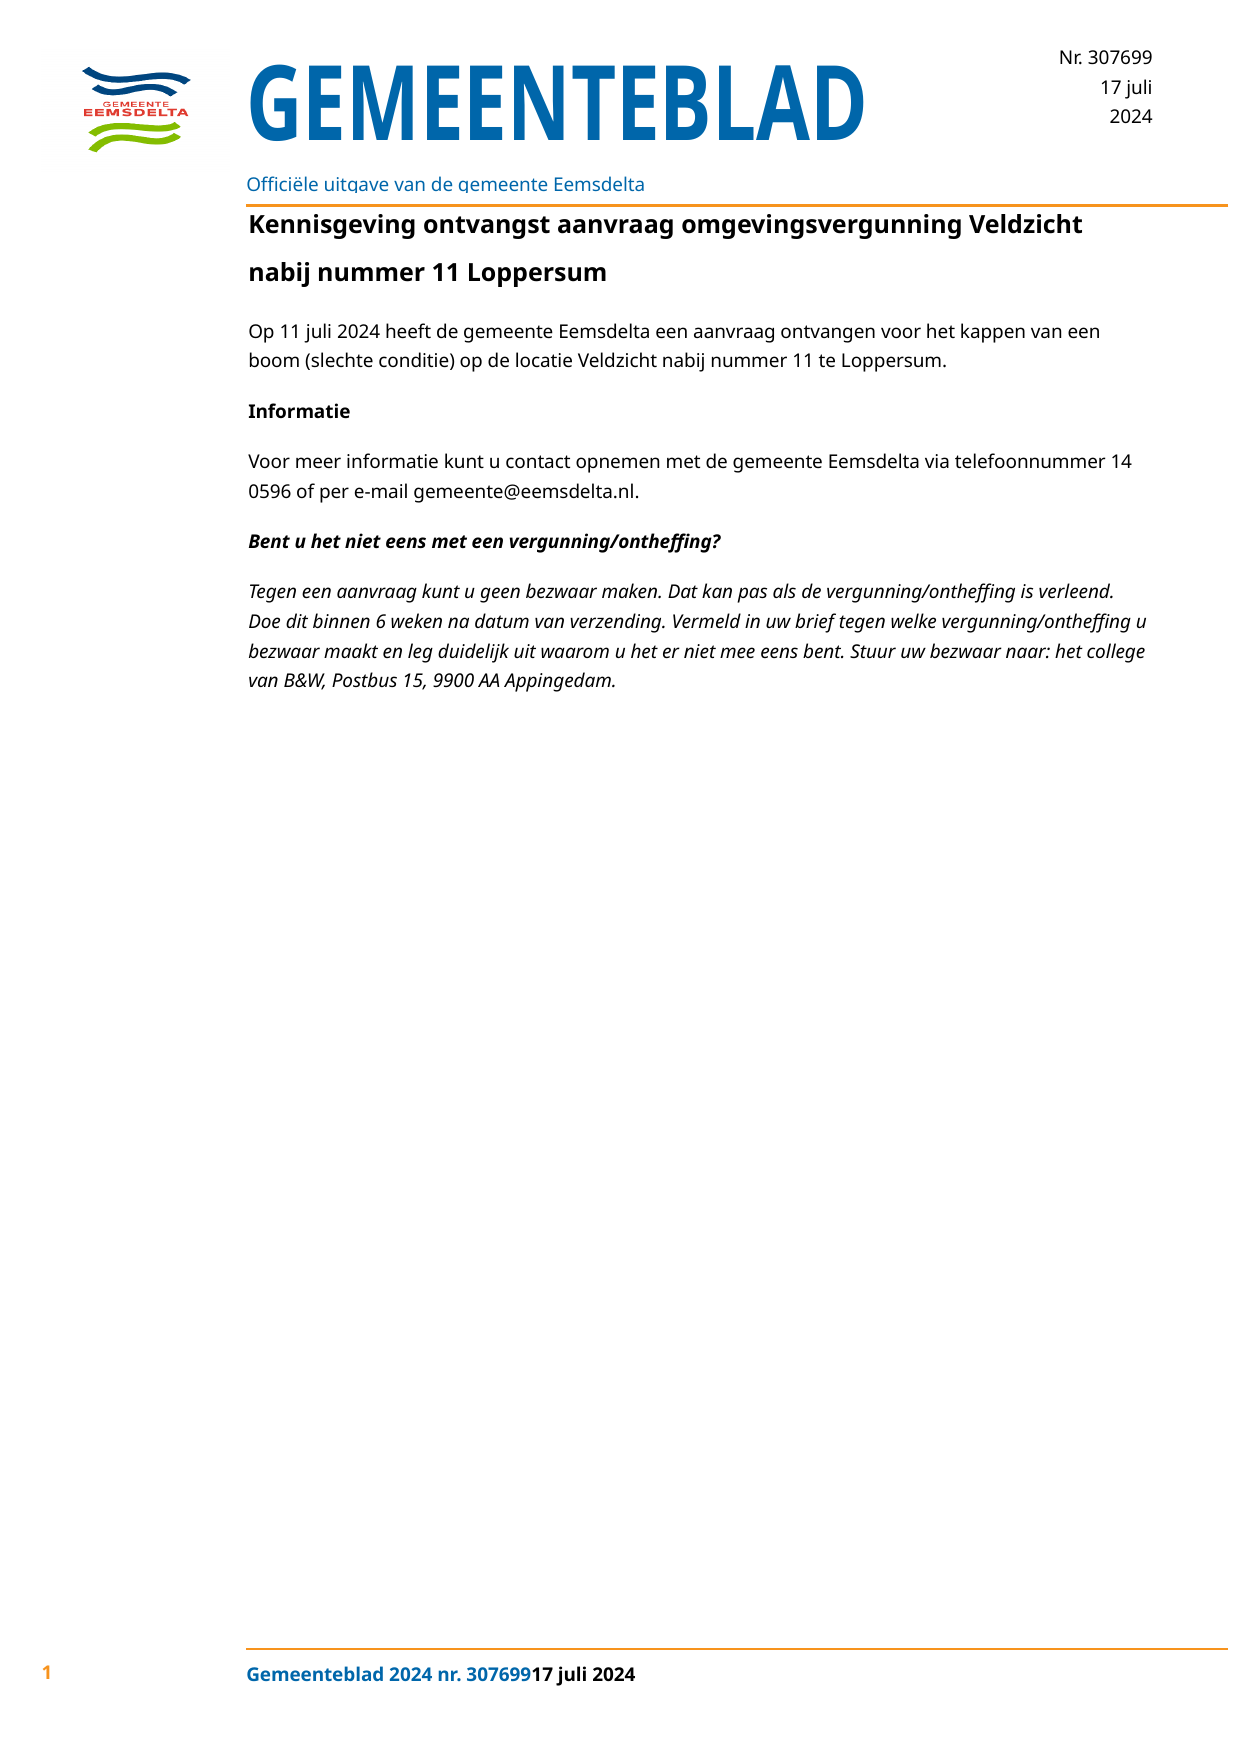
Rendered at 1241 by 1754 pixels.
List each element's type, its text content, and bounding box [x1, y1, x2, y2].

picture [41, 47, 231, 172]
text Bent u het niet eens met een vergunning/ontheffing? [248, 528, 1152, 554]
text Op 11 juli 2024 heeft de gemeente Eemsdelta een aanvraag ontvangen voor het kappen van een boom (slechte conditie) op de locatie Veldzicht nabij nummer 11 te Loppersum. [248, 318, 1152, 373]
text Voor meer informatie kunt u contact opnemen met de gemeente Eemsdelta via telefoonnummer 14 0596 of per e-mail gemeente@eemsdelta.nl. [248, 448, 1152, 504]
text Informatie [248, 398, 1152, 424]
text Kennisgeving ontvangst aanvraag omgevingsvergunning Veldzicht nabij nummer 11 Loppersum [248, 207, 1152, 288]
text Tegen een aanvraag kunt u geen bezwaar maken. Dat kan pas als de vergunning/ontheffing is verleend. Doe dit binnen 6 weken na datum van verzending. Vermeld in uw brief tegen welke vergunning/ontheffing u bezwaar maakt en leg duidelijk uit waarom u het er niet mee eens bent. Stuur uw bezwaar naar: het college van B&W, Postbus 15, 9900 AA Appingedam. [248, 579, 1152, 693]
